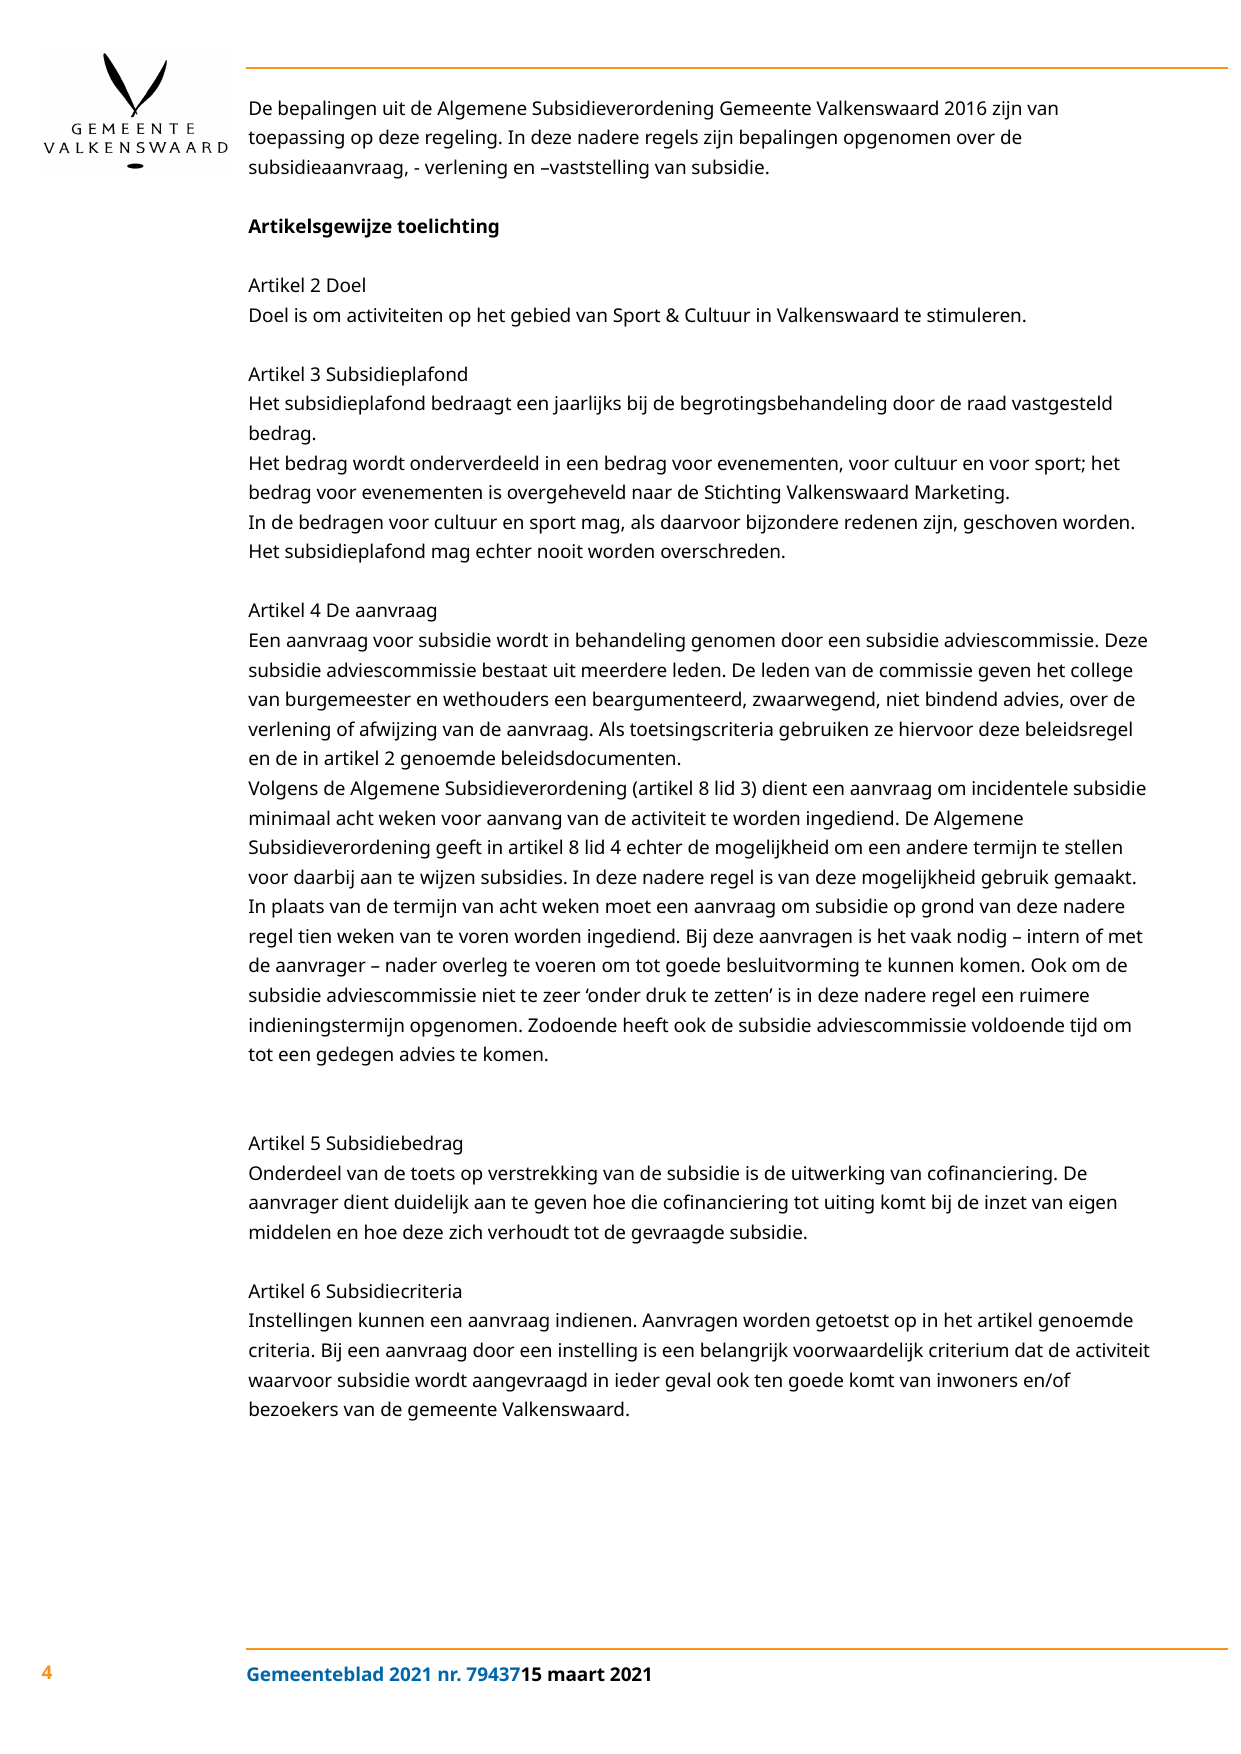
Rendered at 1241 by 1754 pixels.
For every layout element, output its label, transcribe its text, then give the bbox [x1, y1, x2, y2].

text Volgens de Algemene Subsidieverordening (artikel 8 lid 3) dient een aanvraag om incidentele subsidie minimaal acht weken voor aanvang van de activiteit te worden ingediend. De Algemene Subsidieverordening geeft in artikel 8 lid 4 echter de mogelijkheid om een andere termijn te stellen voor daarbij aan te wijzen subsidies. In deze nadere regel is van deze mogelijkheid gebruik gemaakt. In plaats van de termijn van acht weken moet een aanvraag om subsidie op grond van deze nadere regel tien weken van te voren worden ingediend. Bij deze aanvragen is het vaak nodig – intern of met de aanvrager – nader overleg te voeren om tot goede besluitvorming te kunnen komen. Ook om de subsidie adviescommissie niet te zeer ‘onder druk te zetten’ is in deze nadere regel een ruimere indieningstermijn opgenomen. Zodoende heeft ook de subsidie adviescommissie voldoende tijd om tot een gedegen advies te komen. [248, 775, 1152, 1067]
text Instellingen kunnen een aanvraag indienen. Aanvragen worden getoetst op in het artikel genoemde criteria. Bij een aanvraag door een instelling is een belangrijk voorwaardelijk criterium dat de activiteit waarvoor subsidie wordt aangevraagd in ieder geval ook ten goede komt van inwoners en/of bezoekers van de gemeente Valkenswaard. [248, 1308, 1152, 1422]
text Een aanvraag voor subsidie wordt in behandeling genomen door een subsidie adviescommissie. Deze subsidie adviescommissie bestaat uit meerdere leden. De leden van de commissie geven het college van burgemeester en wethouders een beargumenteerd, zwaarwegend, niet bindend advies, over de verlening of afwijzing van de aanvraag. Als toetsingscriteria gebruiken ze hiervoor deze beleidsregel en de in artikel 2 genoemde beleidsdocumenten. [248, 627, 1152, 771]
picture [41, 47, 231, 172]
text Doel is om activiteiten op het gebied van Sport & Cultuur in Valkenswaard te stimuleren. [248, 302, 1152, 328]
text De bepalingen uit de Algemene Subsidieverordening Gemeente Valkenswaard 2016 zijn van toepassing op deze regeling. In deze nadere regels zijn bepalingen opgenomen over de subsidieaanvraag, - verlening en –vaststelling van subsidie. [248, 95, 1152, 180]
text Artikel 3 Subsidieplafond [248, 361, 1152, 387]
text Onderdeel van de toets op verstrekking van de subsidie is de uitwerking van cofinanciering. De aanvrager dient duidelijk aan te geven hoe die cofinanciering tot uiting komt bij de inzet van eigen middelen en hoe deze zich verhoudt tot de gevraagde subsidie. [248, 1160, 1152, 1245]
text Het bedrag wordt onderverdeeld in een bedrag voor evenementen, voor cultuur en voor sport; het bedrag voor evenementen is overgeheveld naar de Stichting Valkenswaard Marketing. [248, 450, 1152, 505]
text In de bedragen voor cultuur en sport mag, als daarvoor bijzondere redenen zijn, geschoven worden. Het subsidieplafond mag echter nooit worden overschreden. [248, 509, 1152, 564]
text Het subsidieplafond bedraagt een jaarlijks bij de begrotingsbehandeling door de raad vastgesteld bedrag. [248, 391, 1152, 446]
text Artikel 5 Subsidiebedrag [248, 1130, 1152, 1156]
text Artikel 4 De aanvraag [248, 598, 1152, 623]
text Artikel 2 Doel [248, 272, 1152, 298]
text Artikelsgewijze toelichting [248, 213, 1152, 239]
text Artikel 6 Subsidiecriteria [248, 1278, 1152, 1304]
